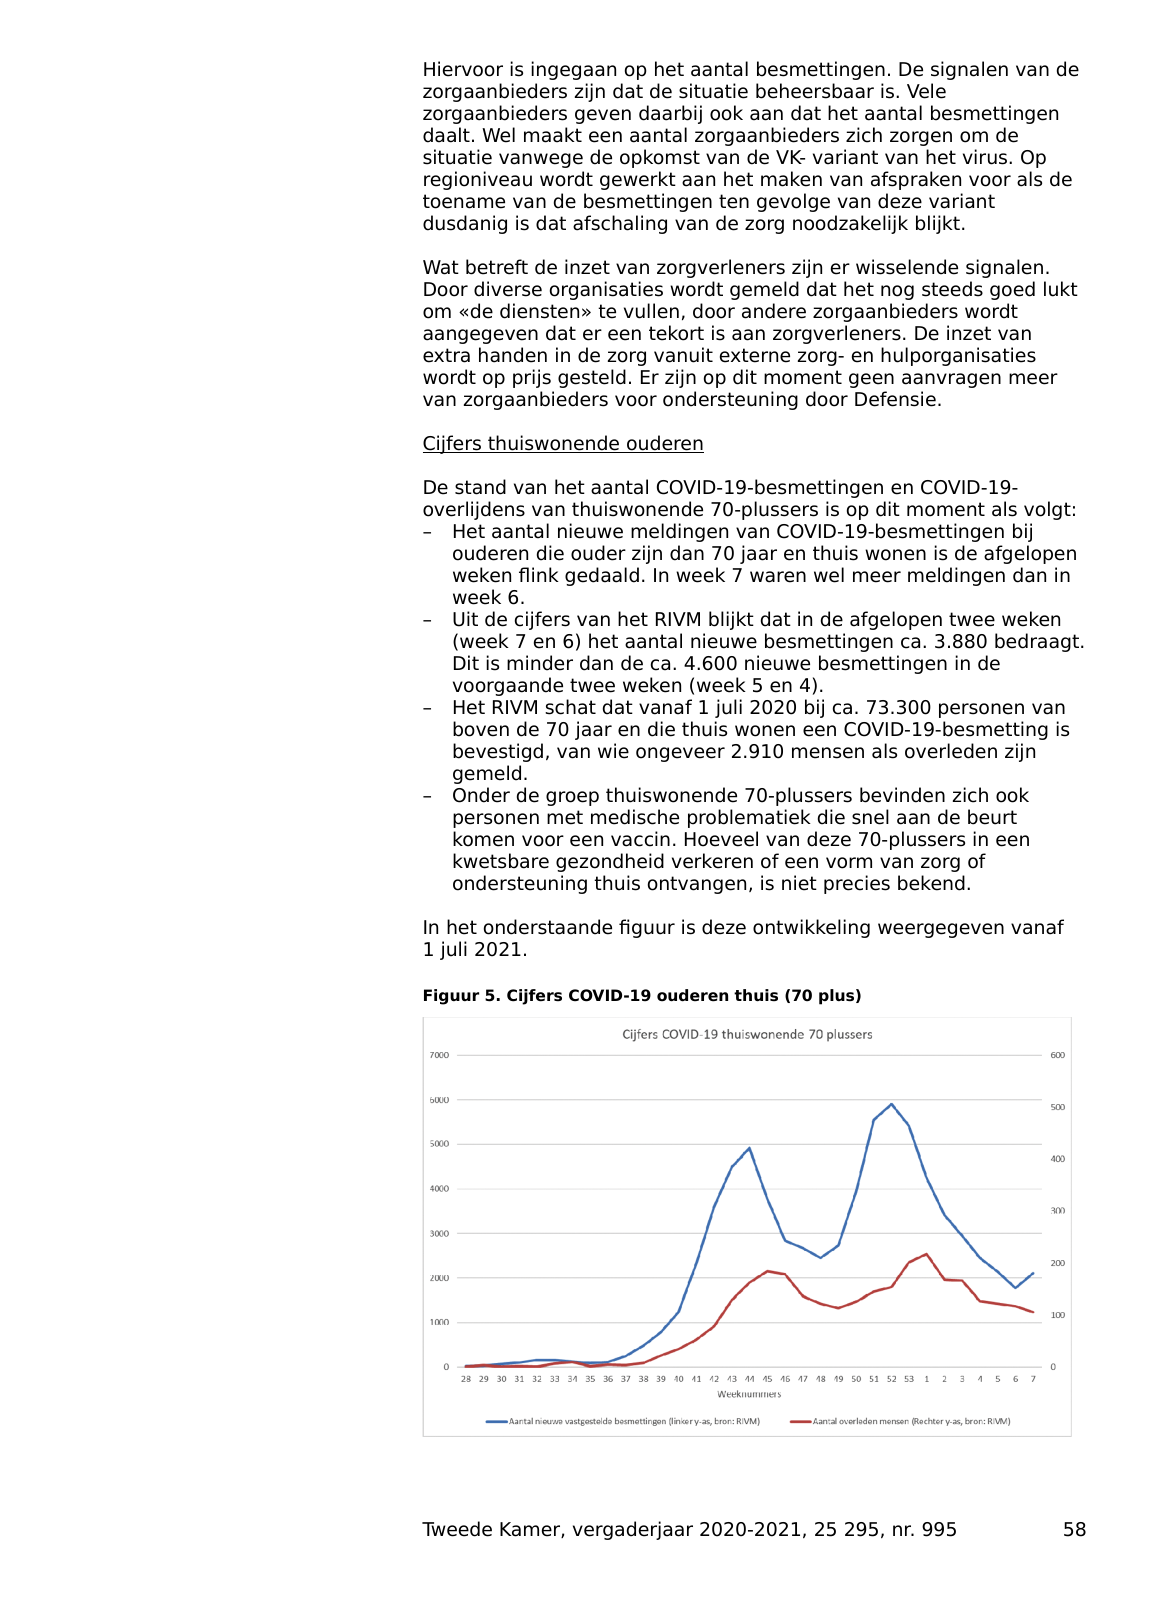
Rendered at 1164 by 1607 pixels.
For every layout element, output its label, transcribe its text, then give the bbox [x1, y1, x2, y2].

text – Uit de cijfers van het RIVM blijkt dat in de afgelopen twee weken (week 7 en 6) het aantal nieuwe besmettingen ca. 3.880 bedraagt. Dit is minder dan de ca. 4.600 nieuwe besmettingen in de voorgaande twee weken (week 5 en 4). [422, 609, 1087, 697]
text Figuur 5. Cijfers COVID-19 ouderen thuis (70 plus) [422, 987, 1072, 1005]
text In het onderstaande figuur is deze ontwikkeling weergegeven vanaf 1 juli 2021. [422, 917, 1087, 961]
text – Onder de groep thuiswonende 70-plussers bevinden zich ook personen met medische problematiek die snel aan de beurt komen voor een vaccin. Hoeveel van deze 70-plussers in een kwetsbare gezondheid verkeren of een vorm van zorg of ondersteuning thuis ontvangen, is niet precies bekend. [422, 785, 1087, 895]
text – Het RIVM schat dat vanaf 1 juli 2020 bij ca. 73.300 personen van boven de 70 jaar en die thuis wonen een COVID-19-besmetting is bevestigd, van wie ongeveer 2.910 mensen als overleden zijn gemeld. [422, 697, 1087, 785]
subtitle Cijfers thuiswonende ouderen [422, 433, 1087, 455]
text – Het aantal nieuwe meldingen van COVID-19-besmettingen bij ouderen die ouder zijn dan 70 jaar en thuis wonen is de afgelopen weken flink gedaald. In week 7 waren wel meer meldingen dan in week 6. [422, 521, 1087, 609]
text Hiervoor is ingegaan op het aantal besmettingen. De signalen van de zorgaanbieders zijn dat de situatie beheersbaar is. Vele zorgaanbieders geven daarbij ook aan dat het aantal besmettingen daalt. Wel maakt een aantal zorgaanbieders zich zorgen om de situatie vanwege de opkomst van de VK- variant van het virus. Op regioniveau wordt gewerkt aan het maken van afspraken voor als de toename van de besmettingen ten gevolge van deze variant dusdanig is dat afschaling van de zorg noodzakelijk blijkt. [422, 59, 1087, 235]
text Wat betreft de inzet van zorgverleners zijn er wisselende signalen. Door diverse organisaties wordt gemeld dat het nog steeds goed lukt om «de diensten» te vullen, door andere zorgaanbieders wordt aangegeven dat er een tekort is aan zorgverleners. De inzet van extra handen in de zorg vanuit externe zorg- en hulporganisaties wordt op prijs gesteld. Er zijn op dit moment geen aanvragen meer van zorgaanbieders voor ondersteuning door Defensie. [422, 257, 1087, 411]
text De stand van het aantal COVID-19-besmettingen en COVID-19-overlijdens van thuiswonende 70-plussers is op dit moment als volgt: [422, 477, 1087, 521]
picture [422, 1017, 1072, 1437]
